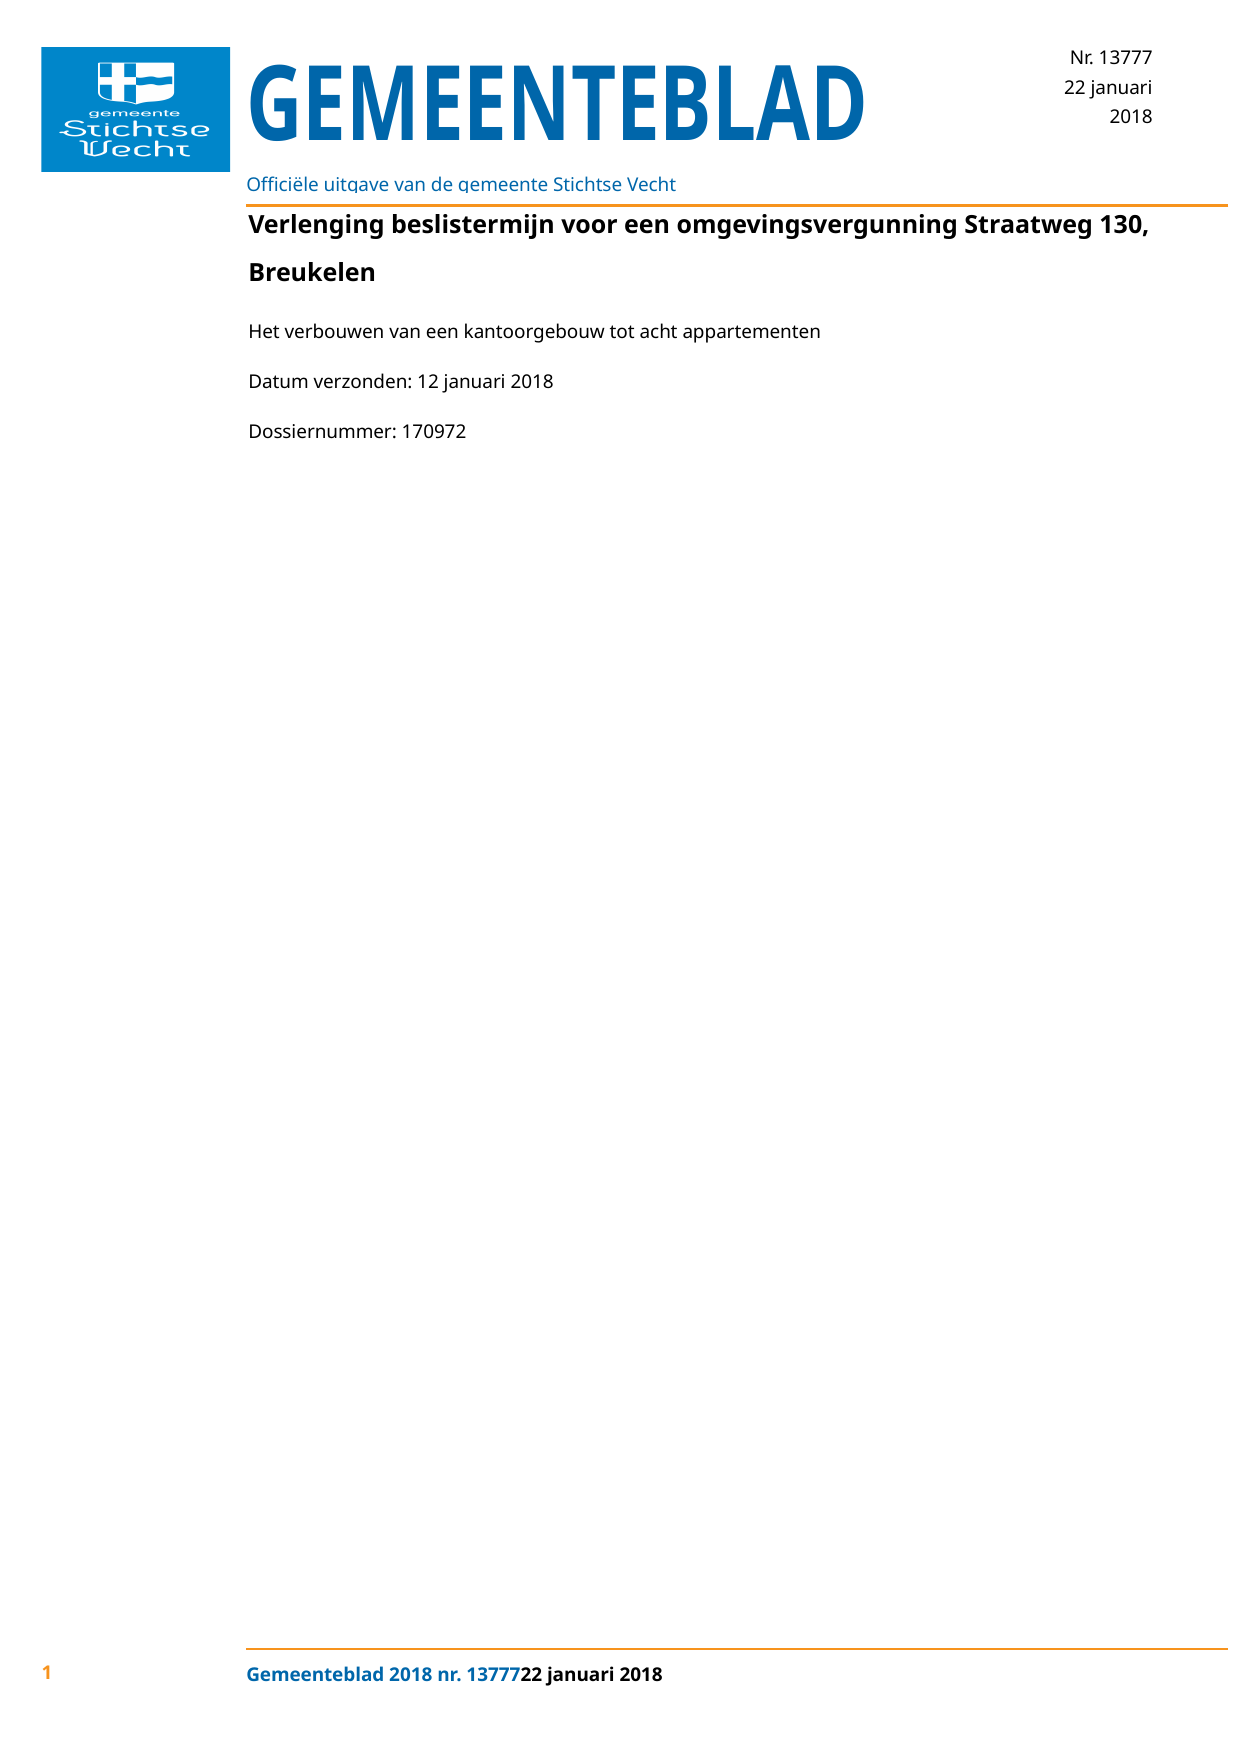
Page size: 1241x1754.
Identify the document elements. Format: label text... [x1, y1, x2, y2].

text Het verbouwen van een kantoorgebouw tot acht appartementen [248, 318, 1152, 344]
text Verlenging beslistermijn voor een omgevingsvergunning Straatweg 130, Breukelen [248, 207, 1152, 288]
picture [99, 63, 135, 101]
text Dossiernummer: 170972 [248, 419, 1152, 444]
picture [137, 63, 174, 103]
text Datum verzonden: 12 januari 2018 [248, 368, 1152, 394]
